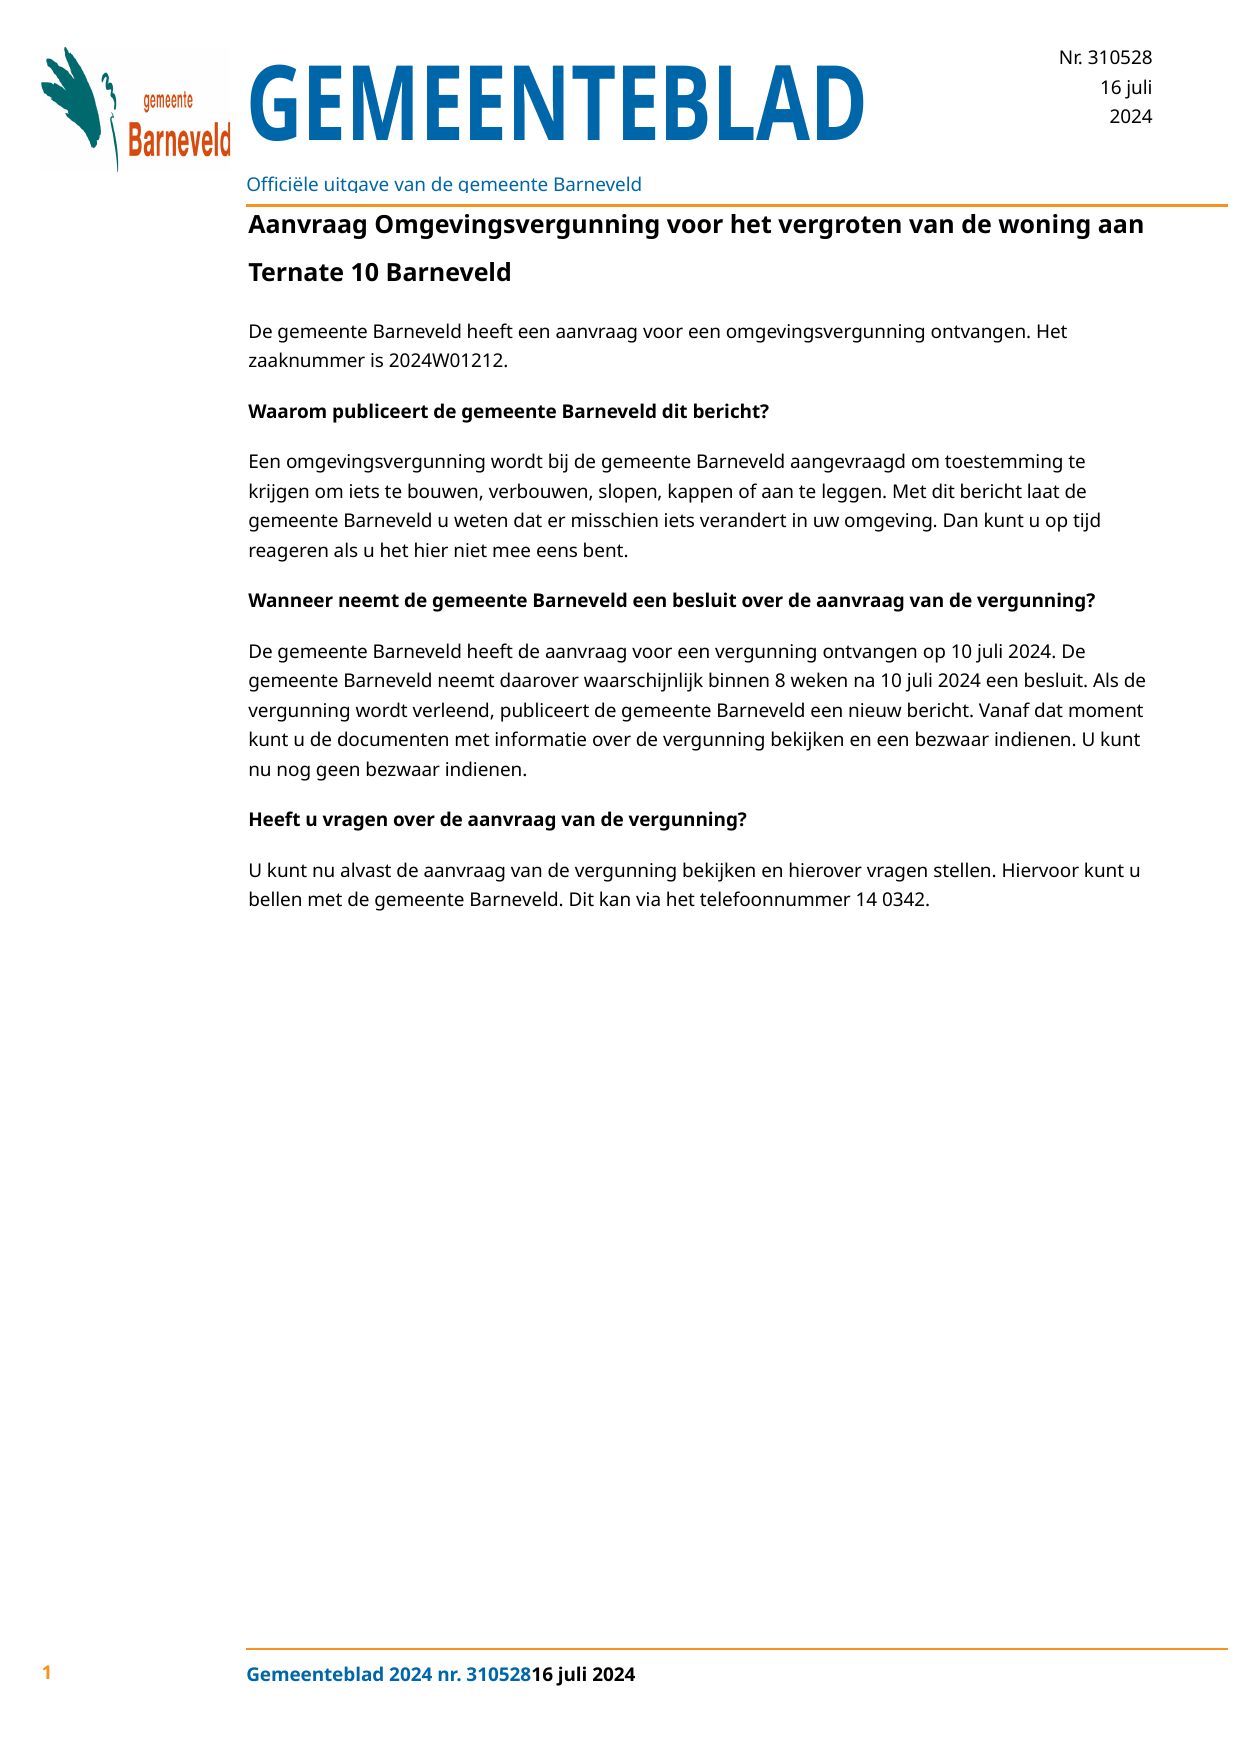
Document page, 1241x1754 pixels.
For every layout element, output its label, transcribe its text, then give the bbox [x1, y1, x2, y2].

text Wanneer neemt de gemeente Barneveld een besluit over de aanvraag van de vergunning? [248, 587, 1152, 613]
text U kunt nu alvast de aanvraag van de vergunning bekijken en hierover vragen stellen. Hiervoor kunt u bellen met de gemeente Barneveld. Dit kan via het telefoonnummer 14 0342. [248, 857, 1152, 912]
text De gemeente Barneveld heeft de aanvraag voor een vergunning ontvangen op 10 juli 2024. De gemeente Barneveld neemt daarover waarschijnlijk binnen 8 weken na 10 juli 2024 een besluit. Als de vergunning wordt verleend, publiceert de gemeente Barneveld een nieuw bericht. Vanaf dat moment kunt u de documenten met informatie over de vergunning bekijken en een bezwaar indienen. U kunt nu nog geen bezwaar indienen. [248, 638, 1152, 782]
text Aanvraag Omgevingsvergunning voor het vergroten van de woning aan Ternate 10 Barneveld [248, 207, 1152, 288]
picture [41, 47, 231, 172]
text Waarom publiceert de gemeente Barneveld dit bericht? [248, 398, 1152, 424]
text De gemeente Barneveld heeft een aanvraag voor een omgevingsvergunning ontvangen. Het zaaknummer is 2024W01212. [248, 318, 1152, 373]
text Heeft u vragen over de aanvraag van de vergunning? [248, 807, 1152, 832]
text Een omgevingsvergunning wordt bij de gemeente Barneveld aangevraagd om toestemming te krijgen om iets te bouwen, verbouwen, slopen, kappen of aan te leggen. Met dit bericht laat de gemeente Barneveld u weten dat er misschien iets verandert in uw omgeving. Dan kunt u op tijd reageren als u het hier niet mee eens bent. [248, 448, 1152, 563]
